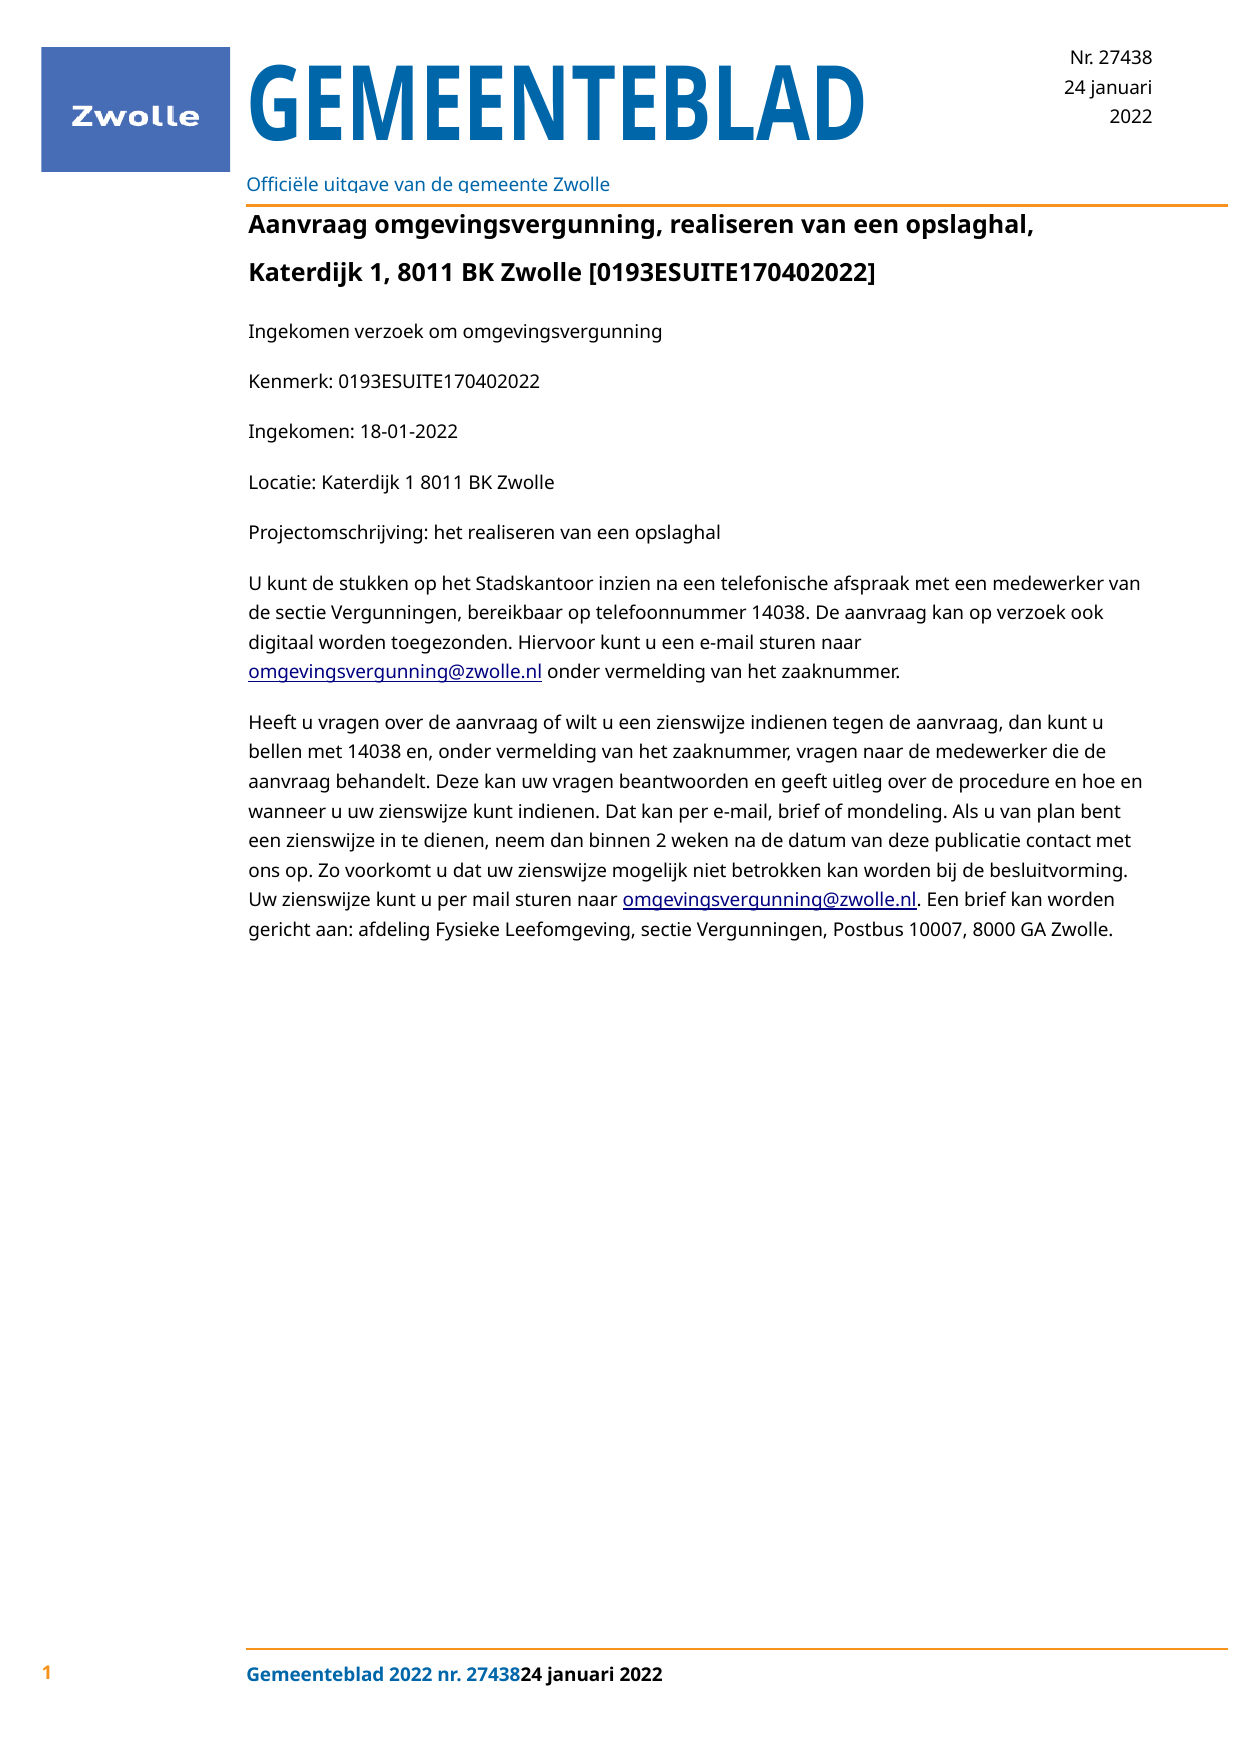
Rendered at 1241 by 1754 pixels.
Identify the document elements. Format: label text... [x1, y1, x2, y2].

text U kunt de stukken op het Stadskantoor inzien na een telefonische afspraak met een medewerker van de sectie Vergunningen, bereikbaar op telefoonnummer 14038. De aanvraag kan op verzoek ook digitaal worden toegezonden. Hiervoor kunt u een e-mail sturen naar omgevingsvergunning@zwolle.nl onder vermelding van het zaaknummer. [248, 570, 1152, 684]
text Locatie: Katerdijk 1 8011 BK Zwolle [248, 469, 1152, 495]
text Ingekomen verzoek om omgevingsvergunning [248, 318, 1152, 344]
text Aanvraag omgevingsvergunning, realiseren van een opslaghal, Katerdijk 1, 8011 BK Zwolle [0193ESUITE170402022] [248, 207, 1152, 288]
text Projectomschrijving: het realiseren van een opslaghal [248, 519, 1152, 545]
text Heeft u vragen over de aanvraag of wilt u een zienswijze indienen tegen de aanvraag, dan kunt u bellen met 14038 en, onder vermelding van het zaaknummer, vragen naar de medewerker die de aanvraag behandelt. Deze kan uw vragen beantwoorden en geeft uitleg over de procedure en hoe en wanneer u uw zienswijze kunt indienen. Dat kan per e-mail, brief of mondeling. Als u van plan bent een zienswijze in te dienen, neem dan binnen 2 weken na de datum van deze publicatie contact met ons op. Zo voorkomt u dat uw zienswijze mogelijk niet betrokken kan worden bij de besluitvorming. Uw zienswijze kunt u per mail sturen naar omgevingsvergunning@zwolle.nl. Een brief kan worden gericht aan: afdeling Fysieke Leefomgeving, sectie Vergunningen, Postbus 10007, 8000 GA Zwolle. [248, 709, 1152, 942]
text Kenmerk: 0193ESUITE170402022 [248, 368, 1152, 394]
picture [41, 47, 231, 172]
text Ingekomen: 18-01-2022 [248, 419, 1152, 444]
